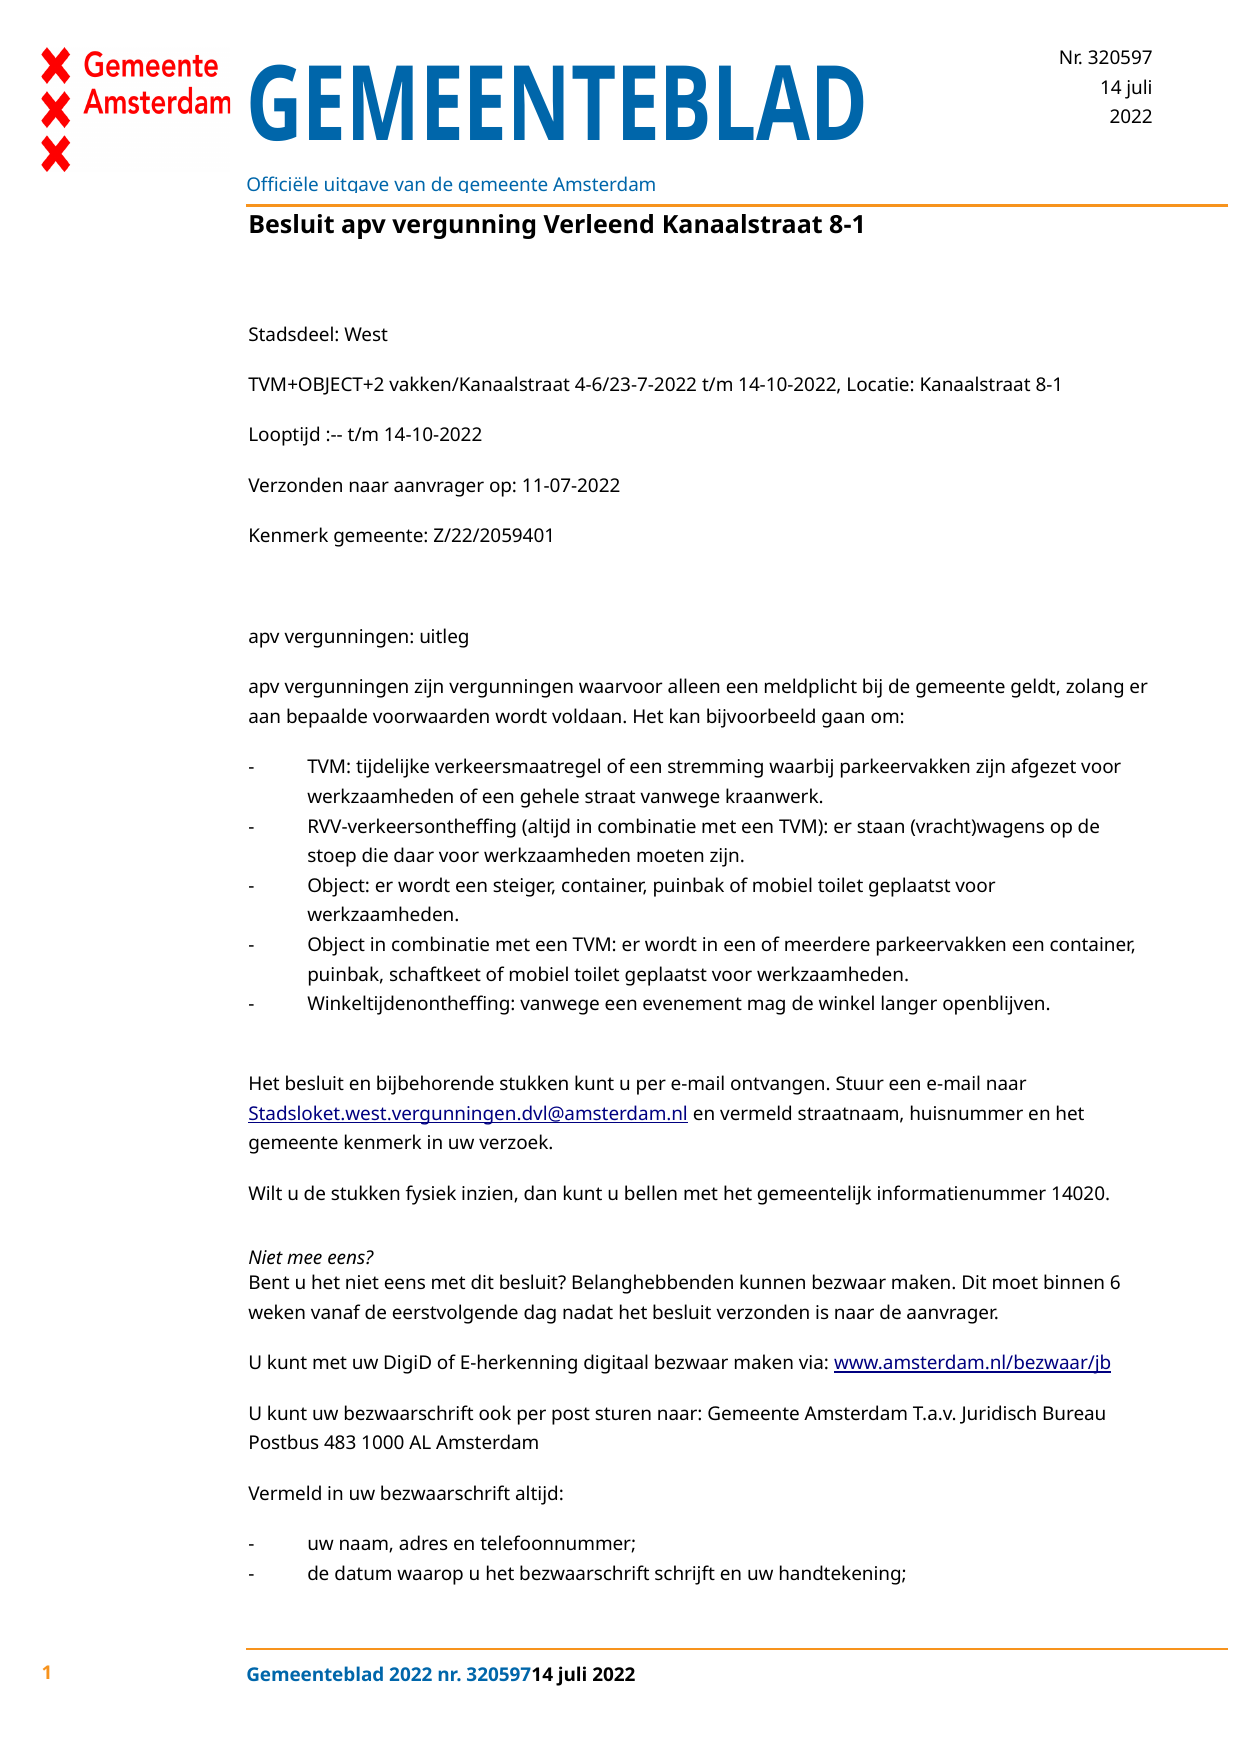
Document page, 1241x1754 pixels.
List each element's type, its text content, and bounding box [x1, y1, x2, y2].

text Verzonden naar aanvrager op: 11-07-2022 [248, 472, 1152, 498]
picture [41, 47, 231, 172]
list RVV-verkeersontheffing (altijd in combinatie met een TVM): er staan (vracht)wagens op de stoep die daar voor werkzaamheden moeten zijn. [248, 813, 1152, 868]
text Bent u het niet eens met dit besluit? Belanghebbenden kunnen bezwaar maken. Dit moet binnen 6 weken vanaf de eerstvolgende dag nadat het besluit verzonden is naar de aanvrager. [248, 1269, 1152, 1325]
text Wilt u de stukken fysiek inzien, dan kunt u bellen met het gemeentelijk informatienummer 14020. [248, 1180, 1152, 1206]
text Kenmerk gemeente: Z/22/2059401 [248, 522, 1152, 548]
text TVM+OBJECT+2 vakken/Kanaalstraat 4-6/23-7-2022 t/m 14-10-2022, Locatie: Kanaalstraat 8-1 [248, 371, 1152, 397]
list Winkeltijdenontheffing: vanwege een evenement mag de winkel langer openblijven. [248, 990, 1152, 1016]
text Besluit apv vergunning Verleend Kanaalstraat 8-1 [248, 207, 1152, 241]
text Niet mee eens? [248, 1244, 1152, 1269]
text Looptijd :-- t/m 14-10-2022 [248, 422, 1152, 447]
text Het besluit en bijbehorende stukken kunt u per e-mail ontvangen. Stuur een e-mail naar Stadsloket.west.vergunningen.dvl@amsterdam.nl en vermeld straatnaam, huisnummer en het gemeente kenmerk in uw verzoek. [248, 1070, 1152, 1155]
text Vermeld in uw bezwaarschrift altijd: [248, 1480, 1152, 1506]
list Object: er wordt een steiger, container, puinbak of mobiel toilet geplaatst voor werkzaamheden. [248, 872, 1152, 927]
text Stadsdeel: West [248, 321, 1152, 346]
text apv vergunningen zijn vergunningen waarvoor alleen een meldplicht bij de gemeente geldt, zolang er aan bepaalde voorwaarden wordt voldaan. Het kan bijvoorbeeld gaan om: [248, 674, 1152, 729]
list uw naam, adres en telefoonnummer; [248, 1530, 1152, 1556]
text U kunt uw bezwaarschrift ook per post sturen naar: Gemeente Amsterdam T.a.v. Juridisch Bureau Postbus 483 1000 AL Amsterdam [248, 1400, 1152, 1455]
list Object in combinatie met een TVM: er wordt in een of meerdere parkeervakken een container, puinbak, schaftkeet of mobiel toilet geplaatst voor werkzaamheden. [248, 931, 1152, 986]
list de datum waarop u het bezwaarschrift schrijft en uw handtekening; [248, 1560, 1152, 1586]
text apv vergunningen: uitleg [248, 623, 1152, 649]
list TVM: tijdelijke verkeersmaatregel of een stremming waarbij parkeervakken zijn afgezet voor werkzaamheden of een gehele straat vanwege kraanwerk. [248, 754, 1152, 809]
text U kunt met uw DigiD of E-herkenning digitaal bezwaar maken via: www.amsterdam.nl/bezwaar/jb [248, 1349, 1152, 1375]
